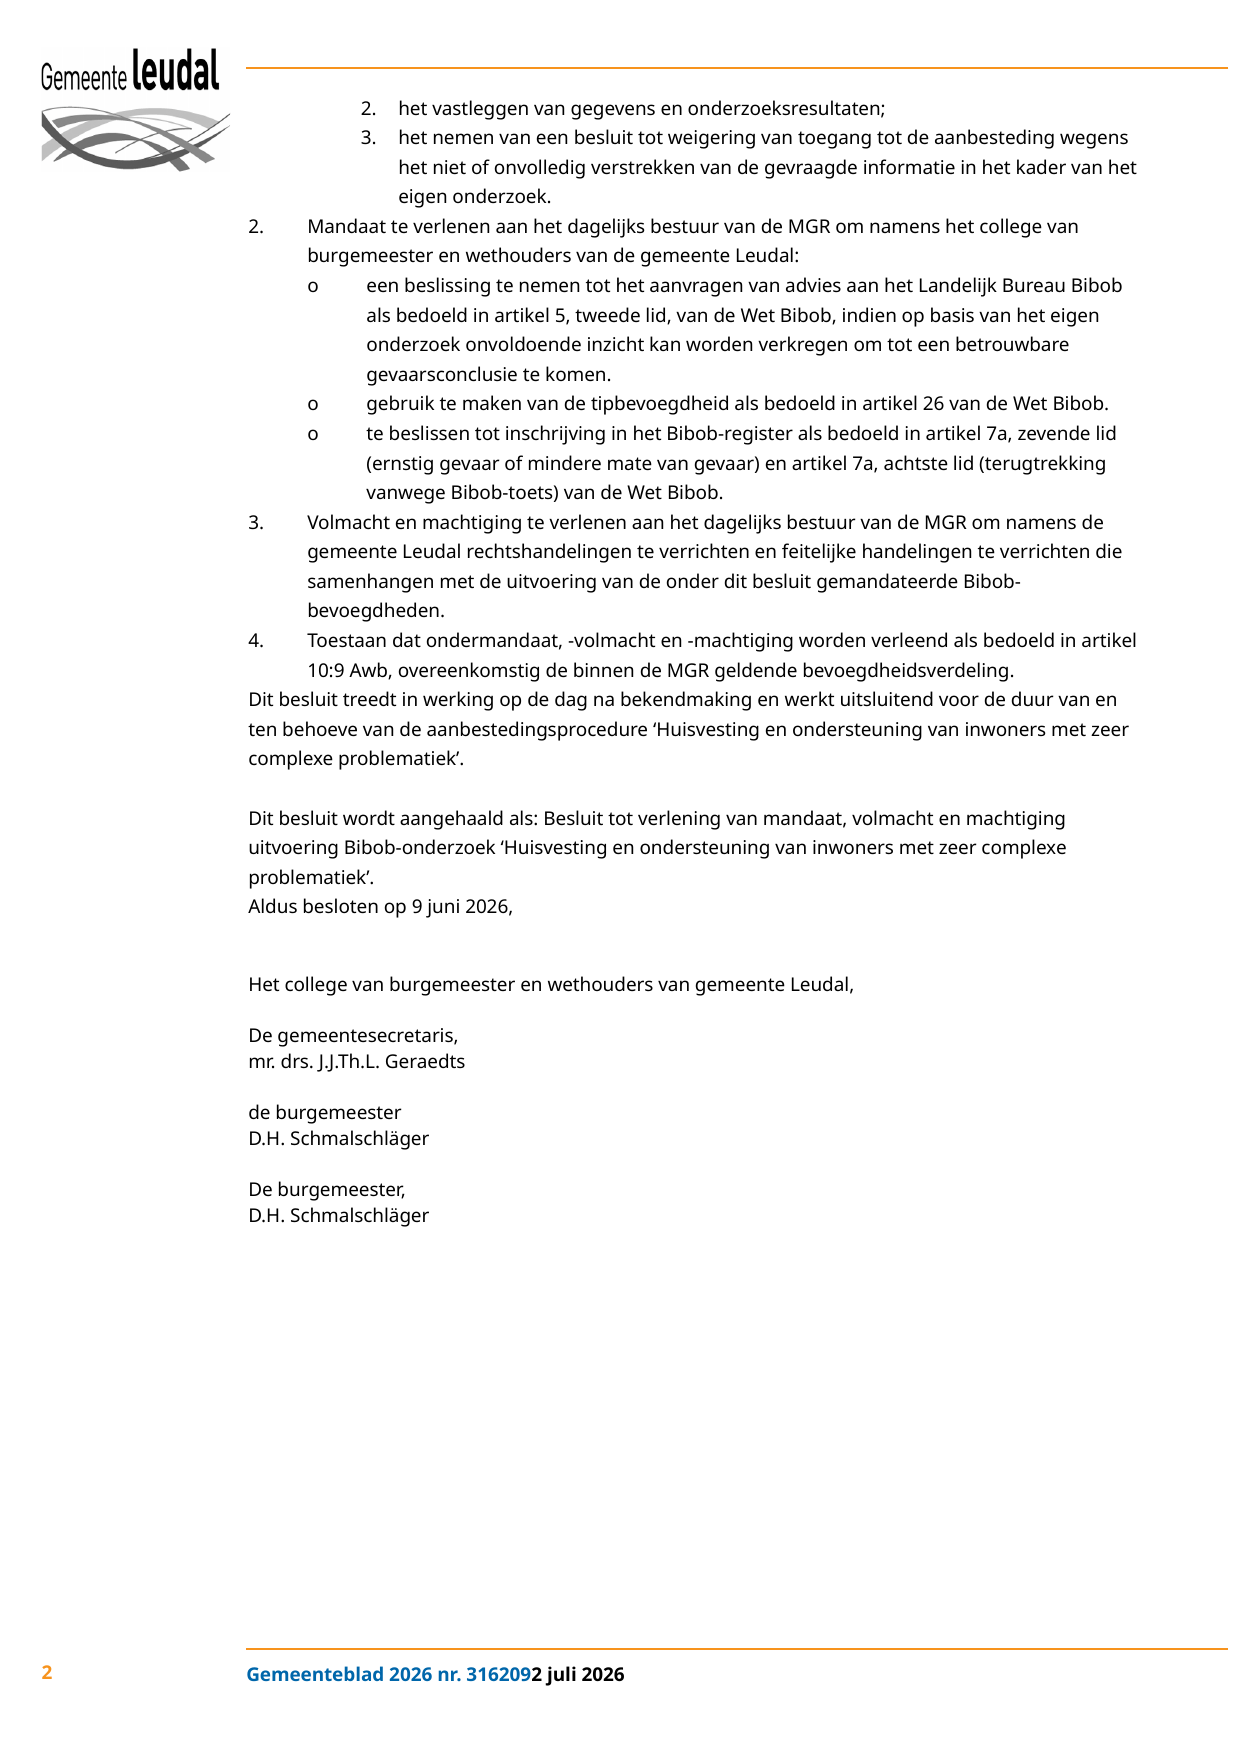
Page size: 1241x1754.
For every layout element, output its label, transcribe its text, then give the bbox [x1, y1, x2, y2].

text De burgemeester, [248, 1177, 1152, 1202]
text de burgemeester [248, 1099, 1152, 1125]
text Dit besluit treedt in werking op de dag na bekendmaking en werkt uitsluitend voor de duur van en ten behoeve van de aanbestedingsprocedure ‘Huisvesting en ondersteuning van inwoners met zeer complexe problematiek’. [248, 686, 1152, 771]
list gebruik te maken van de tipbevoegdheid als bedoeld in artikel 26 van de Wet Bibob. [307, 391, 1152, 416]
text D.H. Schmalschläger [248, 1125, 1152, 1151]
text Aldus besloten op 9 juni 2026, [248, 893, 1152, 919]
list een beslissing te nemen tot het aanvragen van advies aan het Landelijk Bureau Bibob als bedoeld in artikel 5, tweede lid, van de Wet Bibob, indien op basis van het eigen onderzoek onvoldoende inzicht kan worden verkregen om tot een betrouwbare gevaarsconclusie te komen. [307, 272, 1152, 387]
text Het college van burgemeester en wethouders van gemeente Leudal, [248, 971, 1152, 996]
list Volmacht en machtiging te verlenen aan het dagelijks bestuur van de MGR om namens de gemeente Leudal rechtshandelingen te verrichten en feitelijke handelingen te verrichten die samenhangen met de uitvoering van de onder dit besluit gemandateerde Bibob-bevoegdheden. [248, 509, 1152, 623]
list het nemen van een besluit tot weigering van toegang tot de aanbesteding wegens het niet of onvolledig verstrekken van de gevraagde informatie in het kader van het eigen onderzoek. [361, 124, 1152, 209]
text mr. drs. J.J.Th.L. Geraedts [248, 1048, 1152, 1074]
list te beslissen tot inschrijving in het Bibob-register als bedoeld in artikel 7a, zevende lid (ernstig gevaar of mindere mate van gevaar) en artikel 7a, achtste lid (terugtrekking vanwege Bibob-toets) van de Wet Bibob. [307, 420, 1152, 505]
list Mandaat te verlenen aan het dagelijks bestuur van de MGR om namens het college van burgemeester en wethouders van de gemeente Leudal: [248, 213, 1152, 268]
picture [41, 47, 231, 172]
text Dit besluit wordt aangehaald als: Besluit tot verlening van mandaat, volmacht en machtiging uitvoering Bibob-onderzoek ‘Huisvesting en ondersteuning van inwoners met zeer complexe problematiek’. [248, 805, 1152, 890]
text D.H. Schmalschläger [248, 1202, 1152, 1228]
list Toestaan dat ondermandaat, -volmacht en -machtiging worden verleend als bedoeld in artikel 10:9 Awb, overeenkomstig de binnen de MGR geldende bevoegdheidsverdeling. [248, 627, 1152, 683]
text De gemeentesecretaris, [248, 1022, 1152, 1048]
list het vastleggen van gegevens en onderzoeksresultaten; [361, 95, 1152, 121]
